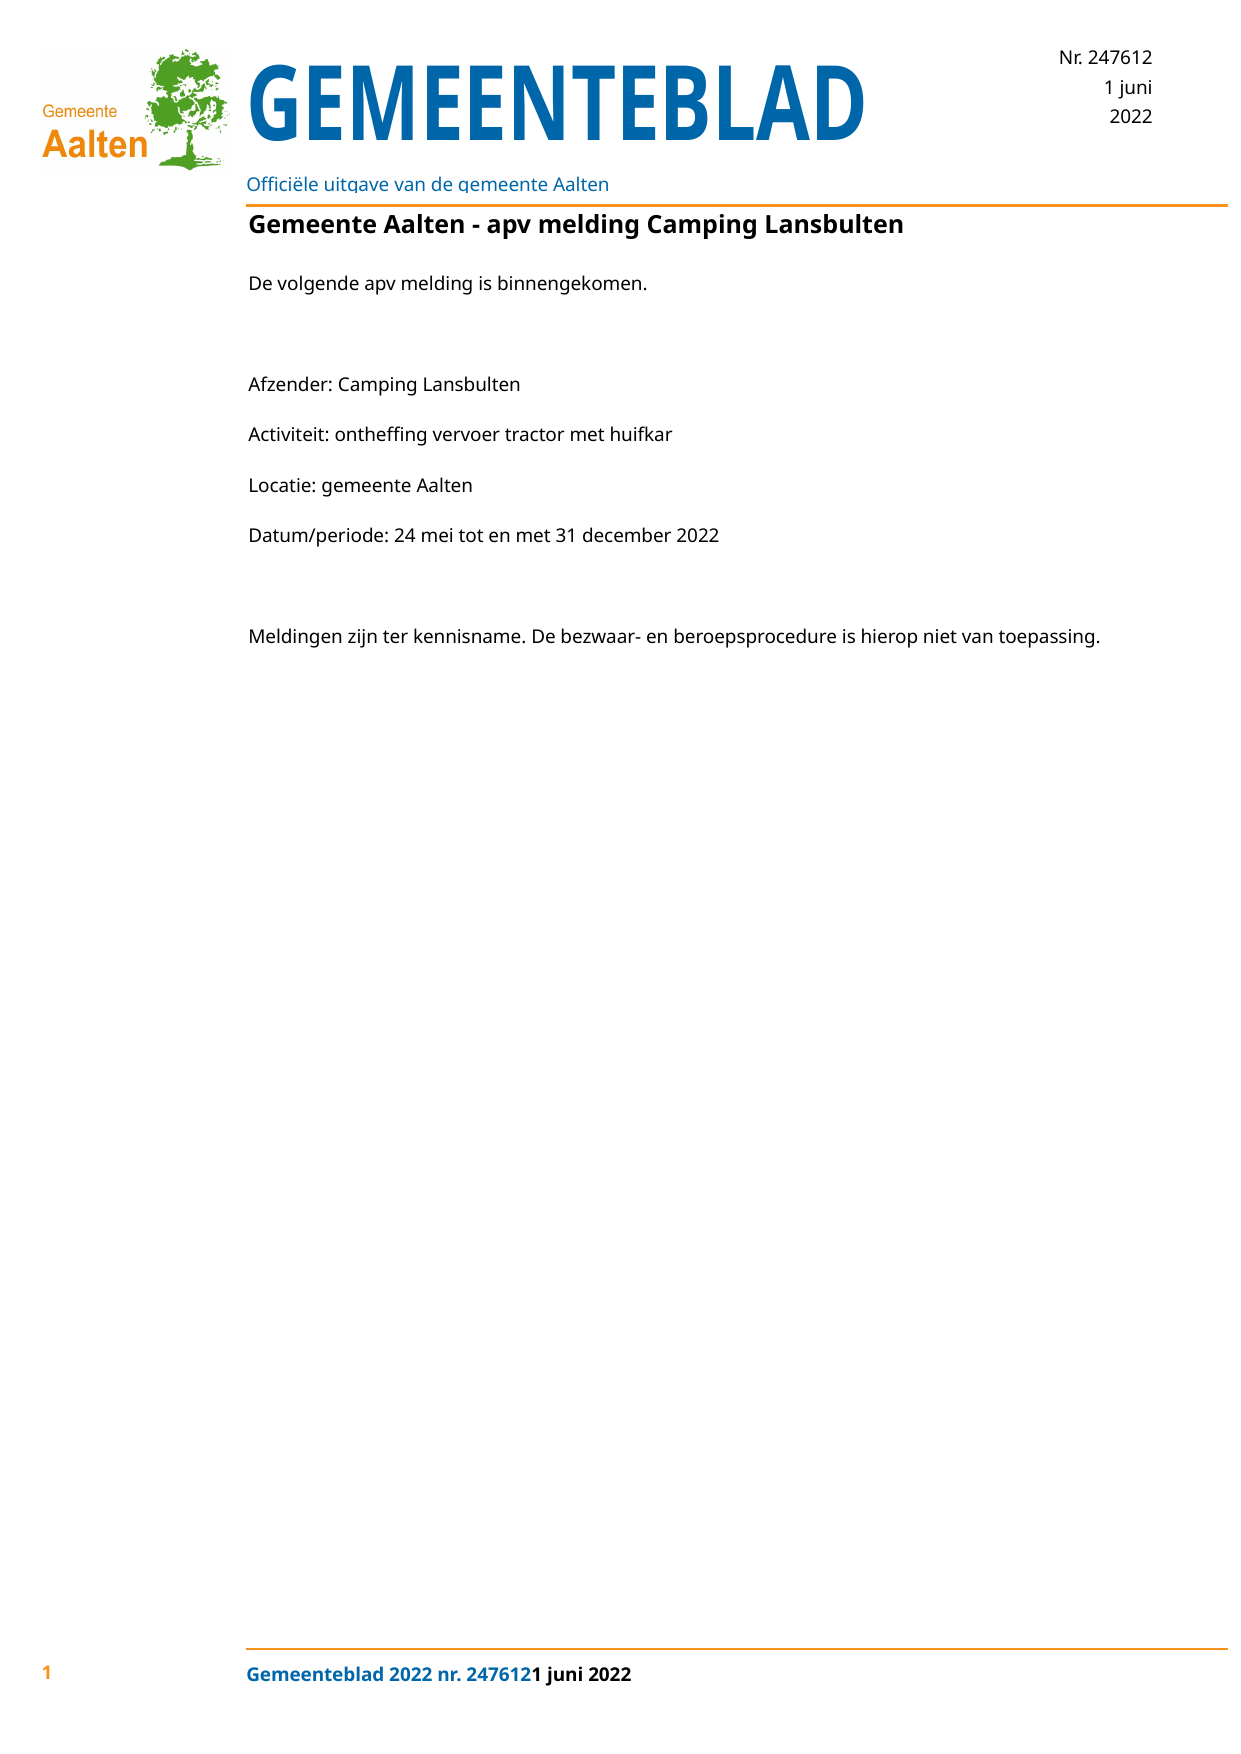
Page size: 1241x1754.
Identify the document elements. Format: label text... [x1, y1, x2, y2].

picture [41, 47, 231, 172]
text Meldingen zijn ter kennisname. De bezwaar- en beroepsprocedure is hierop niet van toepassing. [248, 623, 1152, 649]
text De volgende apv melding is binnengekomen. [248, 270, 1152, 296]
text Locatie: gemeente Aalten [248, 472, 1152, 498]
text Gemeente Aalten - apv melding Camping Lansbulten [248, 207, 1152, 241]
text Datum/periode: 24 mei tot en met 31 december 2022 [248, 522, 1152, 548]
text Afzender: Camping Lansbulten [248, 371, 1152, 397]
text Activiteit: ontheffing vervoer tractor met huifkar [248, 422, 1152, 447]
